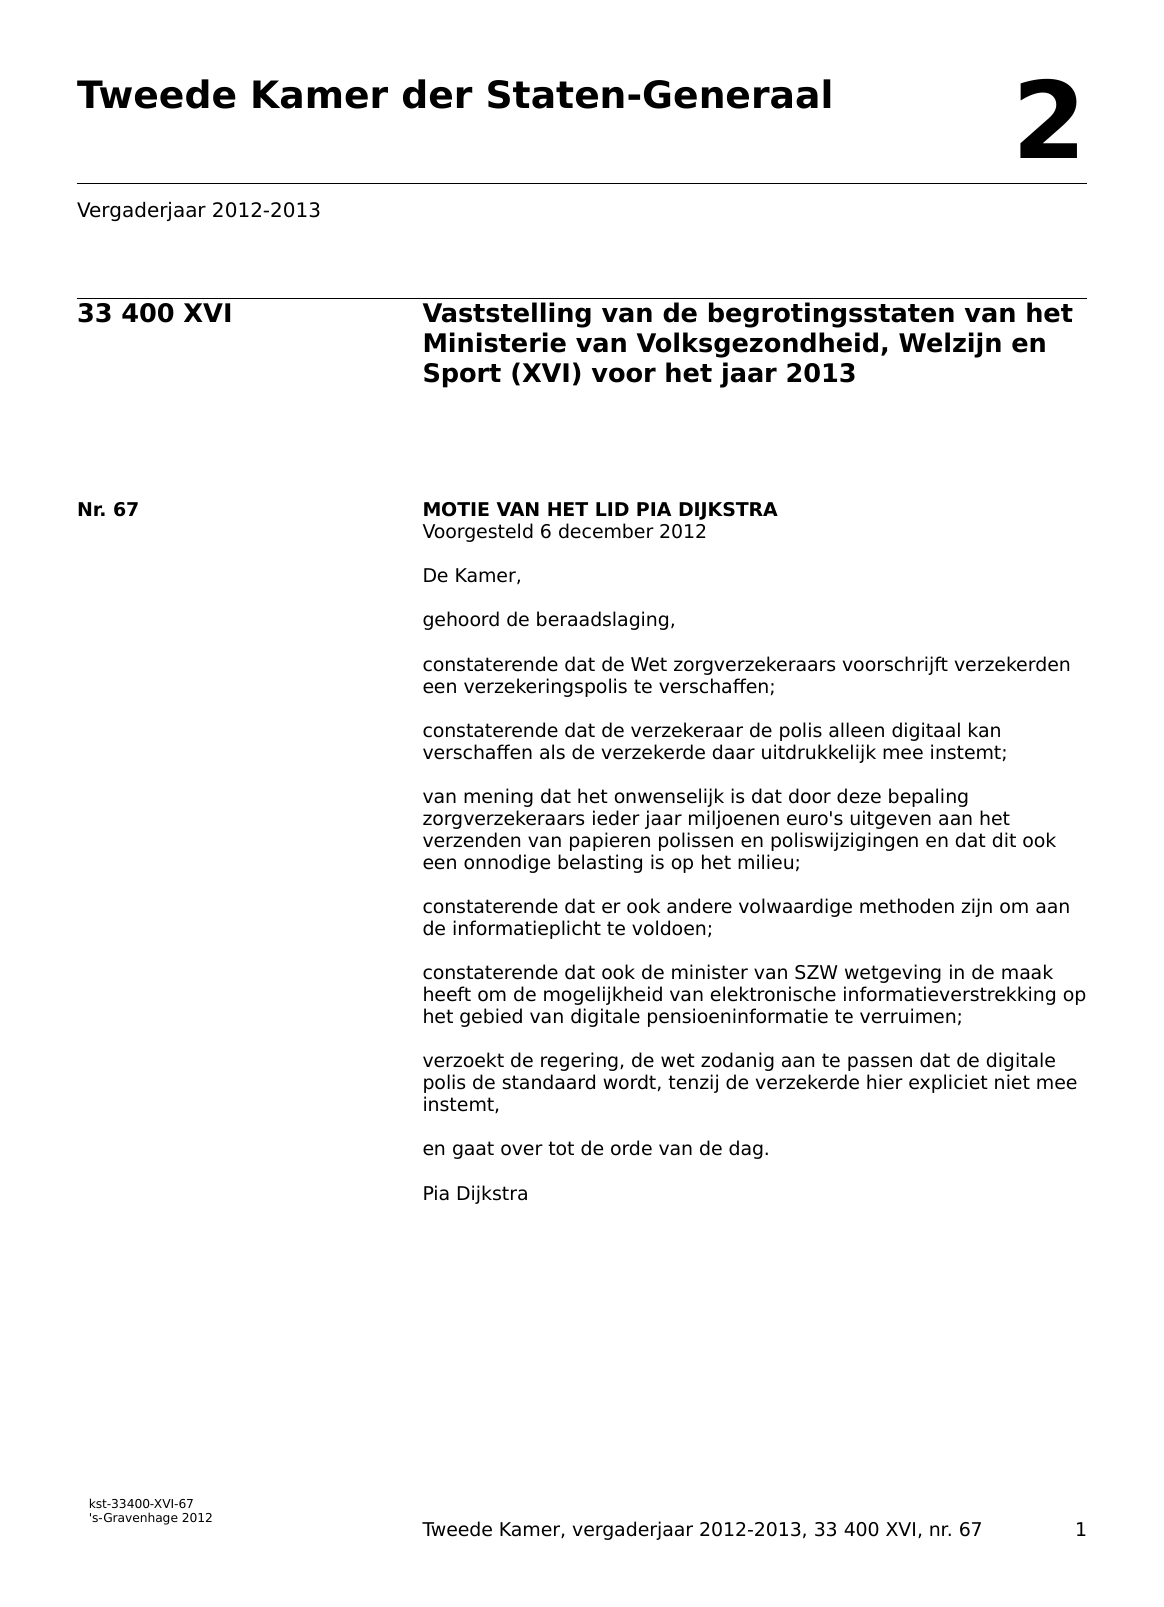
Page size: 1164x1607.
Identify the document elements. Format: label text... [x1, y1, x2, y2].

subtitle Nr. 67 MOTIE VAN HET LID PIA DIJKSTRA [77, 499, 1087, 521]
text verzoekt de regering, de wet zodanig aan te passen dat de digitale polis de standaard wordt, tenzij de verzekerde hier expliciet niet mee instemt, [422, 1050, 1087, 1116]
text constaterende dat ook de minister van SZW wetgeving in de maak heeft om de mogelijkheid van elektronische informatieverstrekking op het gebied van digitale pensioeninformatie te verruimen; [422, 962, 1087, 1028]
table_header 2 [886, 59, 1087, 183]
text Pia Dijkstra [422, 1182, 1087, 1204]
text De Kamer, [422, 565, 1087, 587]
text constaterende dat er ook andere volwaardige methoden zijn om aan de informatieplicht te voldoen; [422, 896, 1087, 940]
text van mening dat het onwenselijk is dat door deze bepaling zorgverzekeraars ieder jaar miljoenen euro's uitgeven aan het verzenden van papieren polissen en poliswijzigingen en dat dit ook een onnodige belasting is op het milieu; [422, 786, 1087, 874]
table_cell Vergaderjaar 2012-2013 [77, 184, 1087, 298]
text constaterende dat de Wet zorgverzekeraars voorschrijft verzekerden een verzekeringspolis te verschaffen; [422, 653, 1087, 697]
text 's-Gravenhage 2012 [88, 1511, 323, 1525]
text kst-33400-XVI-67 [88, 1497, 323, 1511]
text Voorgesteld 6 december 2012 [422, 521, 1087, 543]
table_header Tweede Kamer der Staten-Generaal [77, 59, 886, 183]
text en gaat over tot de orde van de dag. [422, 1138, 1087, 1160]
text gehoord de beraadslaging, [422, 609, 1087, 631]
text constaterende dat de verzekeraar de polis alleen digitaal kan verschaffen als de verzekerde daar uitdrukkelijk mee instemt; [422, 720, 1087, 764]
subtitle 33 400 XVI Vaststelling van de begrotingsstaten van het Ministerie van Volksgezondheid, Welzijn en Sport (XVI) voor het jaar 2013 [77, 299, 1087, 388]
